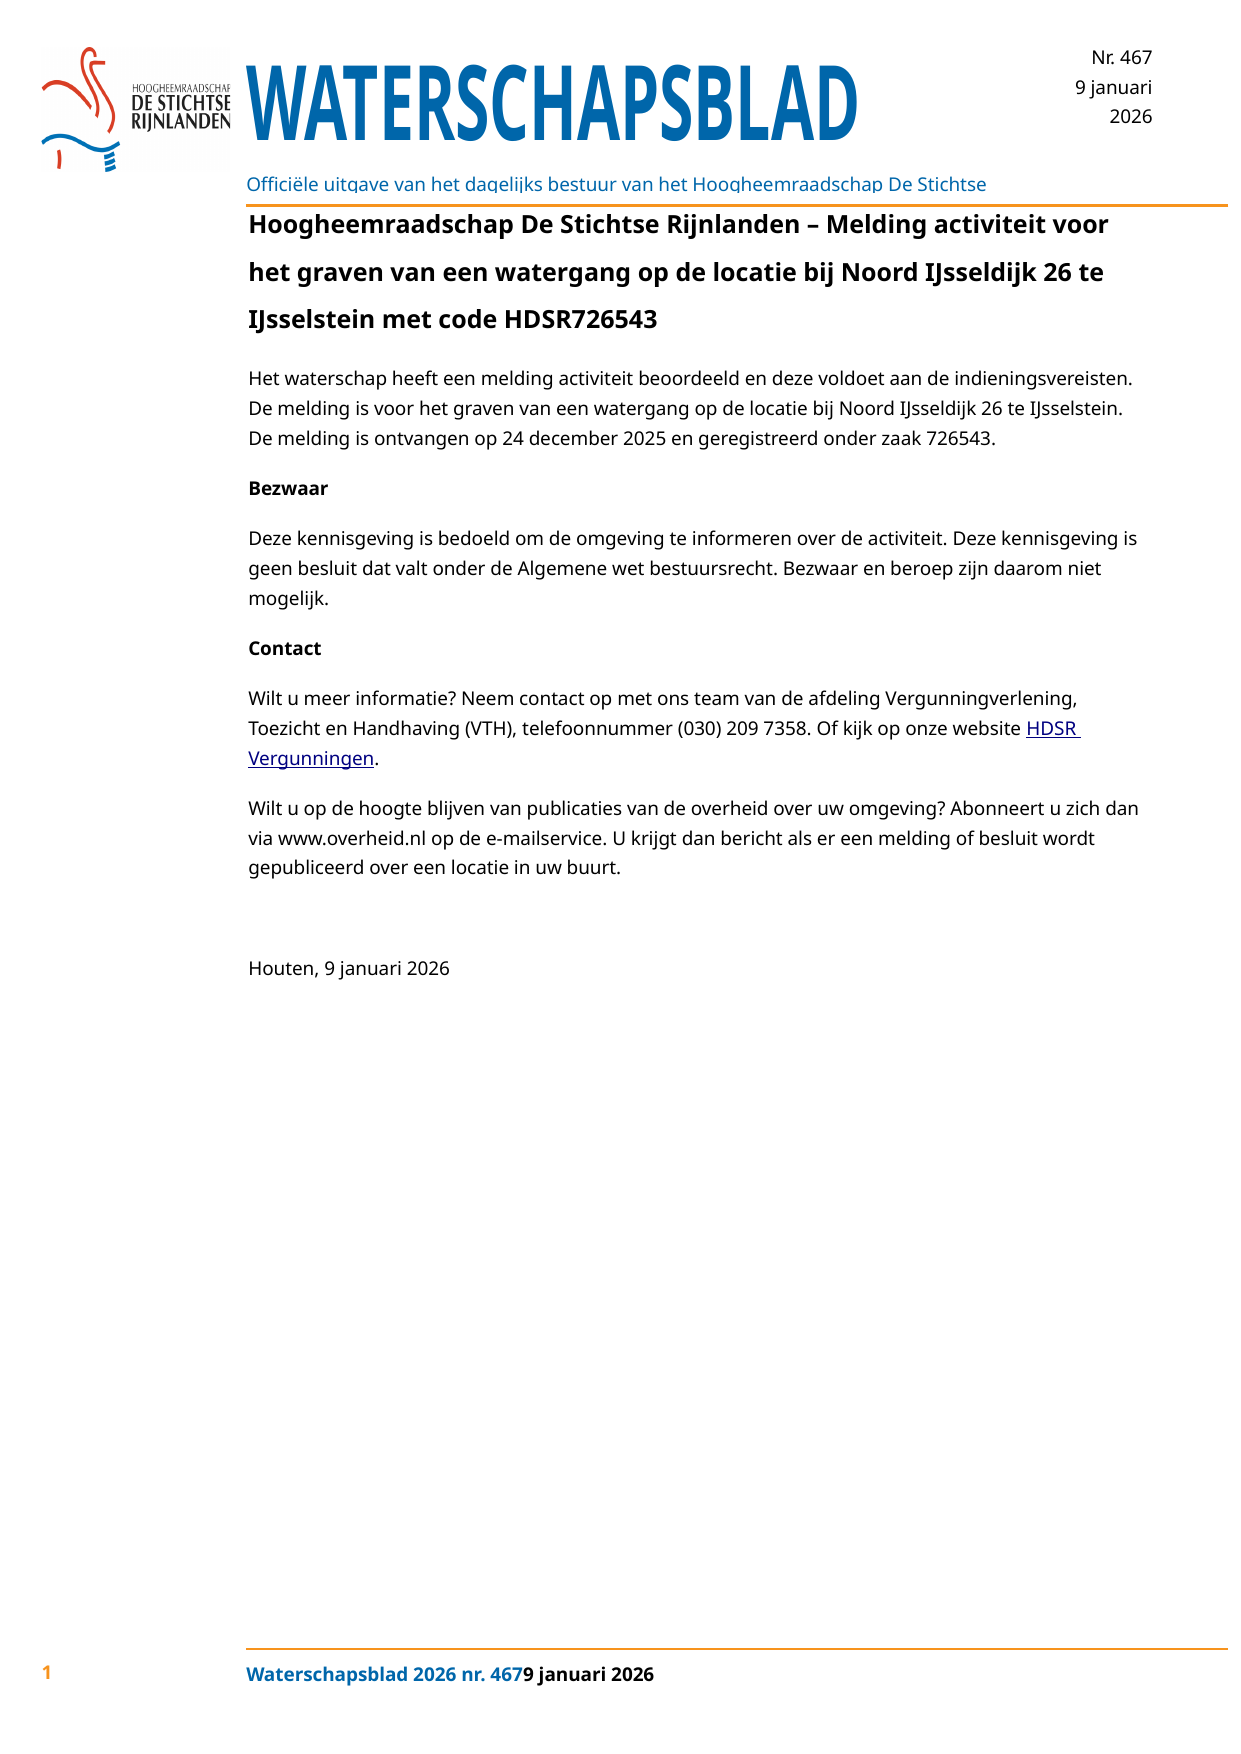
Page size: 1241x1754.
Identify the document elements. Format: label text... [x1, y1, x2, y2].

text Het waterschap heeft een melding activiteit beoordeeld en deze voldoet aan de indieningsvereisten. De melding is voor het graven van een watergang op de locatie bij Noord IJsseldijk 26 te IJsselstein. De melding is ontvangen op 24 december 2025 en geregistreerd onder zaak 726543. [248, 366, 1152, 450]
text Deze kennisgeving is bedoeld om de omgeving te informeren over de activiteit. Deze kennisgeving is geen besluit dat valt onder de Algemene wet bestuursrecht. Bezwaar en beroep zijn daarom niet mogelijk. [248, 526, 1152, 610]
text Hoogheemraadschap De Stichtse Rijnlanden – Melding activiteit voor het graven van een watergang op de locatie bij Noord IJsseldijk 26 te IJsselstein met code HDSR726543 [248, 207, 1152, 336]
text Wilt u meer informatie? Neem contact op met ons team van de afdeling Vergunningverlening, Toezicht en Handhaving (VTH), telefoonnummer (030) 209 7358. Of kijk op onze website HDSR Vergunningen. [248, 686, 1152, 770]
text Houten, 9 januari 2026 [248, 955, 1152, 981]
text Bezwaar [248, 475, 1152, 501]
text Wilt u op de hoogte blijven van publicaties van de overheid over uw omgeving? Abonneert u zich dan via www.overheid.nl op de e-mailservice. U krijgt dan bericht als er een melding of besluit wordt gepubliceerd over een locatie in uw buurt. [248, 795, 1152, 880]
text Contact [248, 635, 1152, 661]
picture [41, 47, 231, 172]
